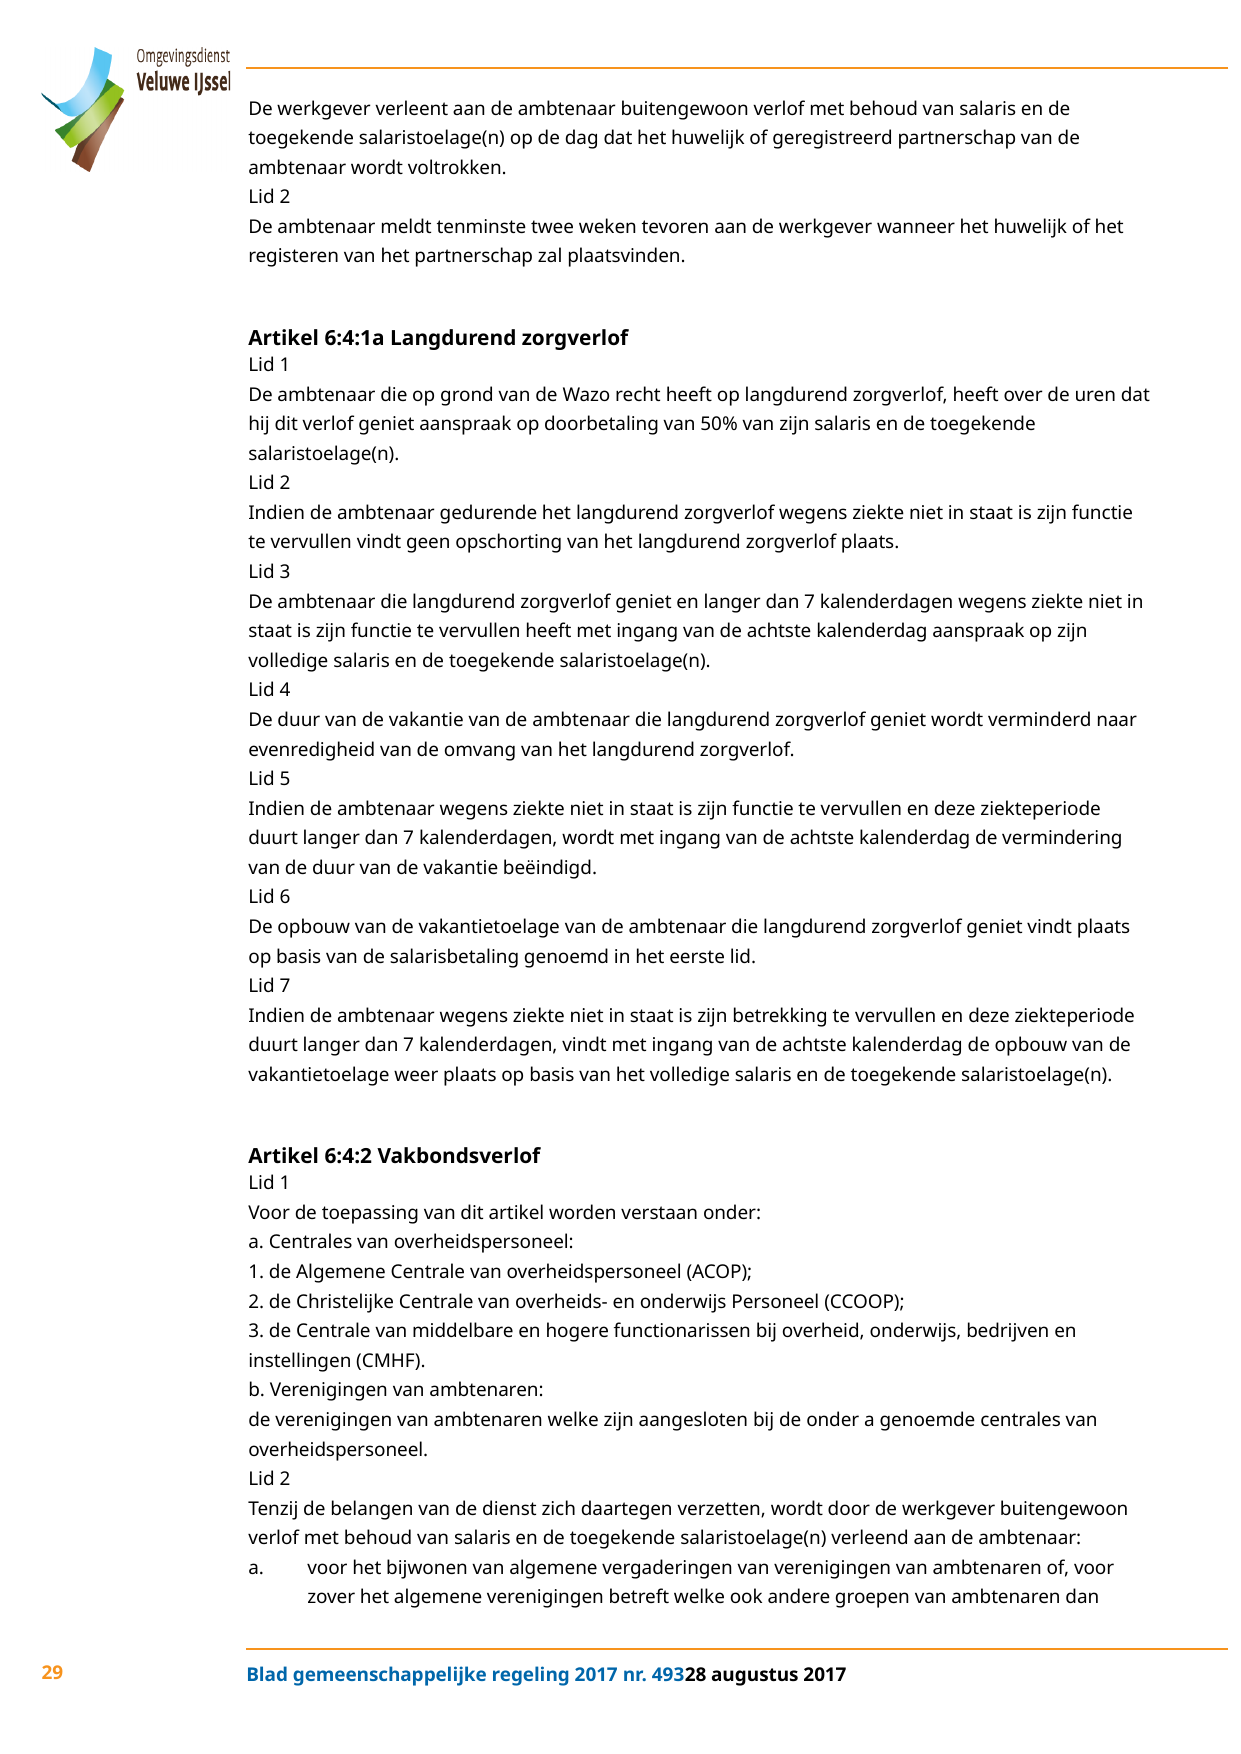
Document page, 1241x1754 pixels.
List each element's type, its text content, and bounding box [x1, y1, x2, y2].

text Artikel 6:4:1a Langdurend zorgverlof [248, 323, 1152, 351]
text De ambtenaar meldt tenminste twee weken tevoren aan de werkgever wanneer het huwelijk of het registeren van het partnerschap zal plaatsvinden. [248, 213, 1152, 268]
picture [41, 47, 231, 172]
text Lid 1 [248, 351, 1152, 377]
text Lid 1 [248, 1169, 1152, 1195]
text De werkgever verleent aan de ambtenaar buitengewoon verlof met behoud van salaris en de toegekende salaristoelage(n) op de dag dat het huwelijk of geregistreerd partnerschap van de ambtenaar wordt voltrokken. [248, 95, 1152, 180]
text Lid 4 [248, 677, 1152, 702]
text Lid 6 [248, 884, 1152, 909]
text Tenzij de belangen van de dienst zich daartegen verzetten, wordt door de werkgever buitengewoon verlof met behoud van salaris en de toegekende salaristoelage(n) verleend aan de ambtenaar: [248, 1495, 1152, 1550]
text Lid 2 [248, 1465, 1152, 1491]
text Indien de ambtenaar wegens ziekte niet in staat is zijn functie te vervullen en deze ziekteperiode duurt langer dan 7 kalenderdagen, wordt met ingang van de achtste kalenderdag de vermindering van de duur van de vakantie beëindigd. [248, 795, 1152, 880]
text De ambtenaar die op grond van de Wazo recht heeft op langdurend zorgverlof, heeft over de uren dat hij dit verlof geniet aanspraak op doorbetaling van 50% van zijn salaris en de toegekende salaristoelage(n). [248, 381, 1152, 466]
text Lid 5 [248, 765, 1152, 791]
text Lid 7 [248, 972, 1152, 998]
text 3. de Centrale van middelbare en hogere functionarissen bij overheid, onderwijs, bedrijven en instellingen (CMHF). [248, 1317, 1152, 1373]
text De ambtenaar die langdurend zorgverlof geniet en langer dan 7 kalenderdagen wegens ziekte niet in staat is zijn functie te vervullen heeft met ingang van de achtste kalenderdag aanspraak op zijn volledige salaris en de toegekende salaristoelage(n). [248, 588, 1152, 673]
text de verenigingen van ambtenaren welke zijn aangesloten bij de onder a genoemde centrales van overheidspersoneel. [248, 1406, 1152, 1462]
text Indien de ambtenaar gedurende het langdurend zorgverlof wegens ziekte niet in staat is zijn functie te vervullen vindt geen opschorting van het langdurend zorgverlof plaats. [248, 499, 1152, 554]
text De opbouw van de vakantietoelage van de ambtenaar die langdurend zorgverlof geniet vindt plaats op basis van de salarisbetaling genoemd in het eerste lid. [248, 913, 1152, 968]
list voor het bijwonen van algemene vergaderingen van verenigingen van ambtenaren of, voor zover het algemene verenigingen betreft welke ook andere groepen van ambtenaren dan [248, 1554, 1152, 1609]
text Voor de toepassing van dit artikel worden verstaan onder: [248, 1199, 1152, 1225]
text Lid 2 [248, 183, 1152, 209]
text De duur van de vakantie van de ambtenaar die langdurend zorgverlof geniet wordt verminderd naar evenredigheid van de omvang van het langdurend zorgverlof. [248, 706, 1152, 761]
text a. Centrales van overheidspersoneel: [248, 1229, 1152, 1254]
text b. Verenigingen van ambtenaren: [248, 1377, 1152, 1402]
text 2. de Christelijke Centrale van overheids- en onderwijs Personeel (CCOOP); [248, 1288, 1152, 1314]
text Artikel 6:4:2 Vakbondsverlof [248, 1141, 1152, 1169]
text Lid 3 [248, 558, 1152, 584]
text Lid 2 [248, 469, 1152, 495]
text 1. de Algemene Centrale van overheidspersoneel (ACOP); [248, 1258, 1152, 1284]
text Indien de ambtenaar wegens ziekte niet in staat is zijn betrekking te vervullen en deze ziekteperiode duurt langer dan 7 kalenderdagen, vindt met ingang van de achtste kalenderdag de opbouw van de vakantietoelage weer plaats op basis van het volledige salaris en de toegekende salaristoelage(n). [248, 1002, 1152, 1087]
